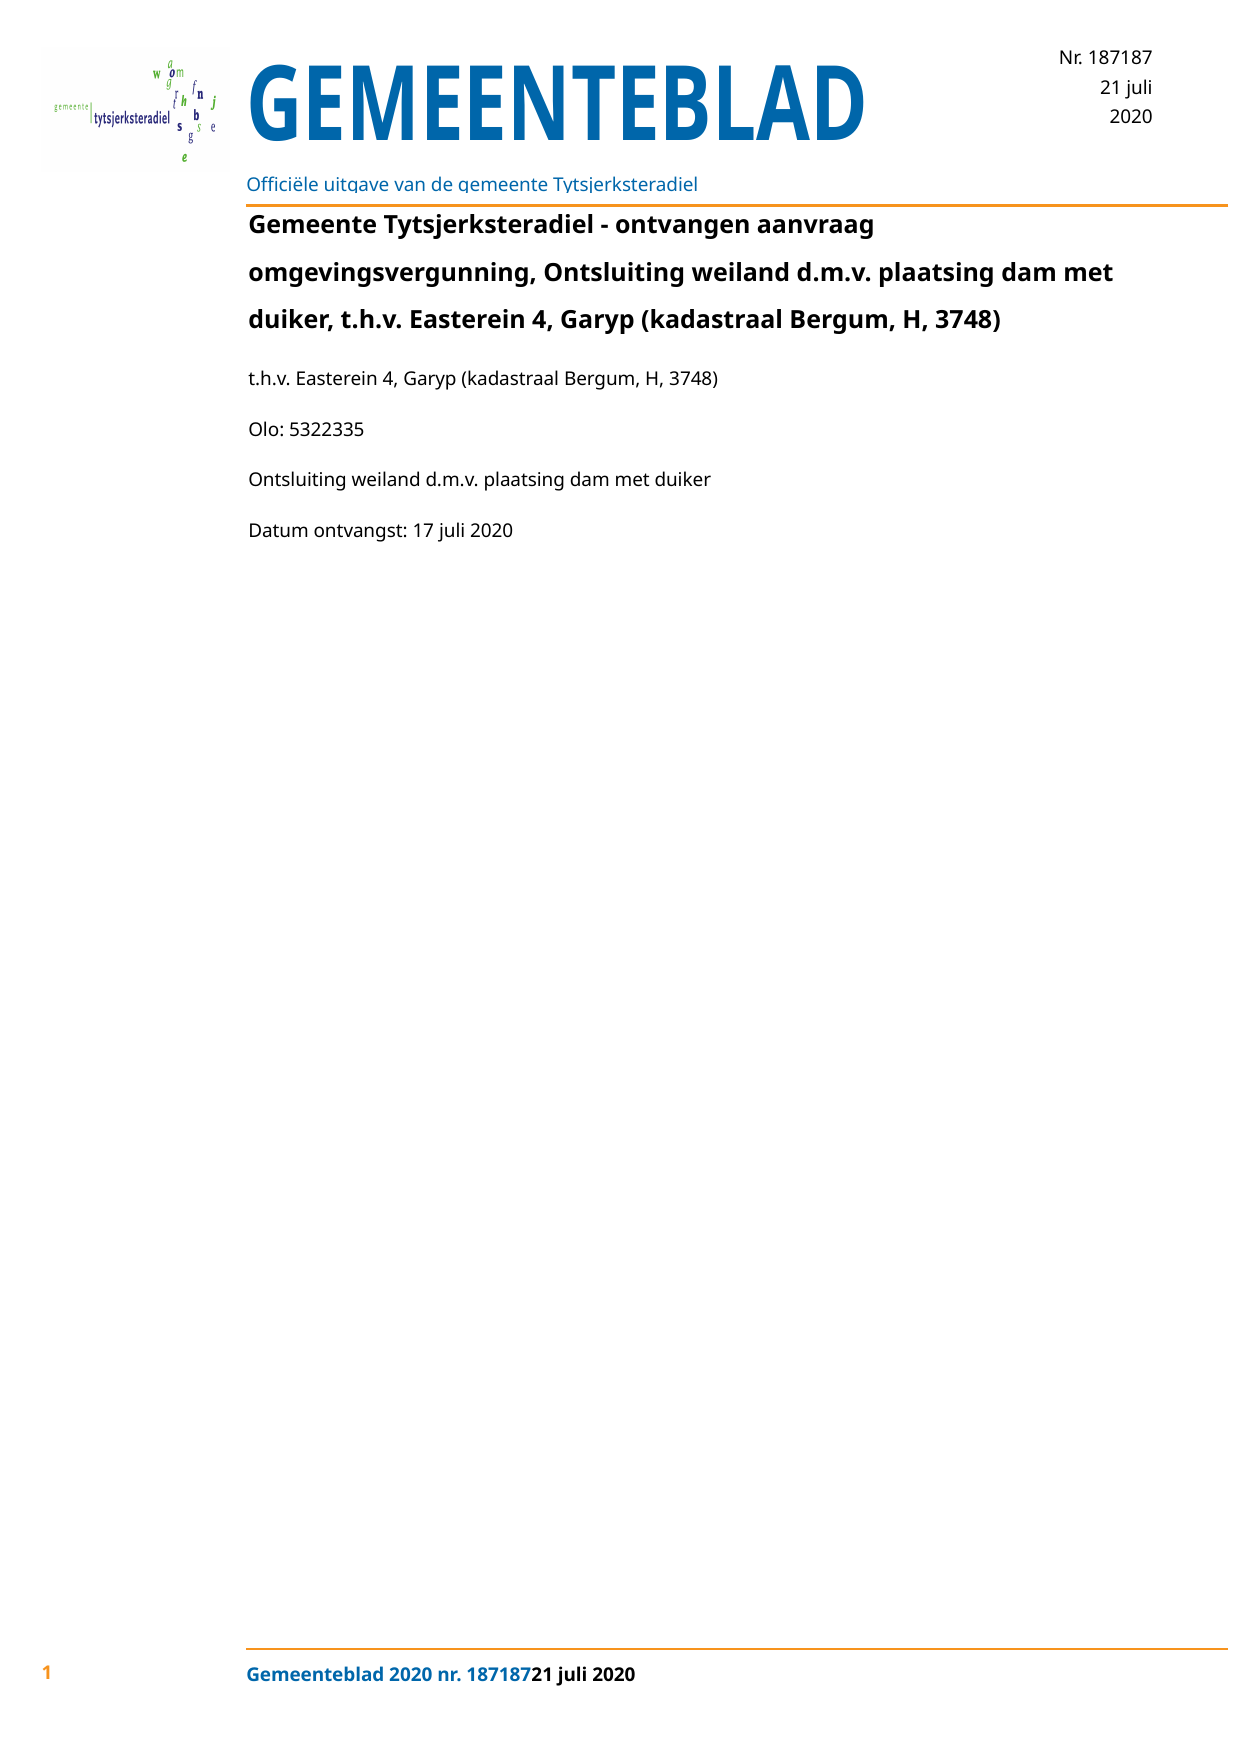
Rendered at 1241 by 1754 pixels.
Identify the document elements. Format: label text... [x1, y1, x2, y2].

text Olo: 5322335 [248, 416, 1152, 442]
text Gemeente Tytsjerksteradiel - ontvangen aanvraag omgevingsvergunning, Ontsluiting weiland d.m.v. plaatsing dam met duiker, t.h.v. Easterein 4, Garyp (kadastraal Bergum, H, 3748) [248, 207, 1152, 336]
picture [41, 47, 231, 172]
text Ontsluiting weiland d.m.v. plaatsing dam met duiker [248, 466, 1152, 492]
text Datum ontvangst: 17 juli 2020 [248, 517, 1152, 542]
text t.h.v. Easterein 4, Garyp (kadastraal Bergum, H, 3748) [248, 366, 1152, 391]
